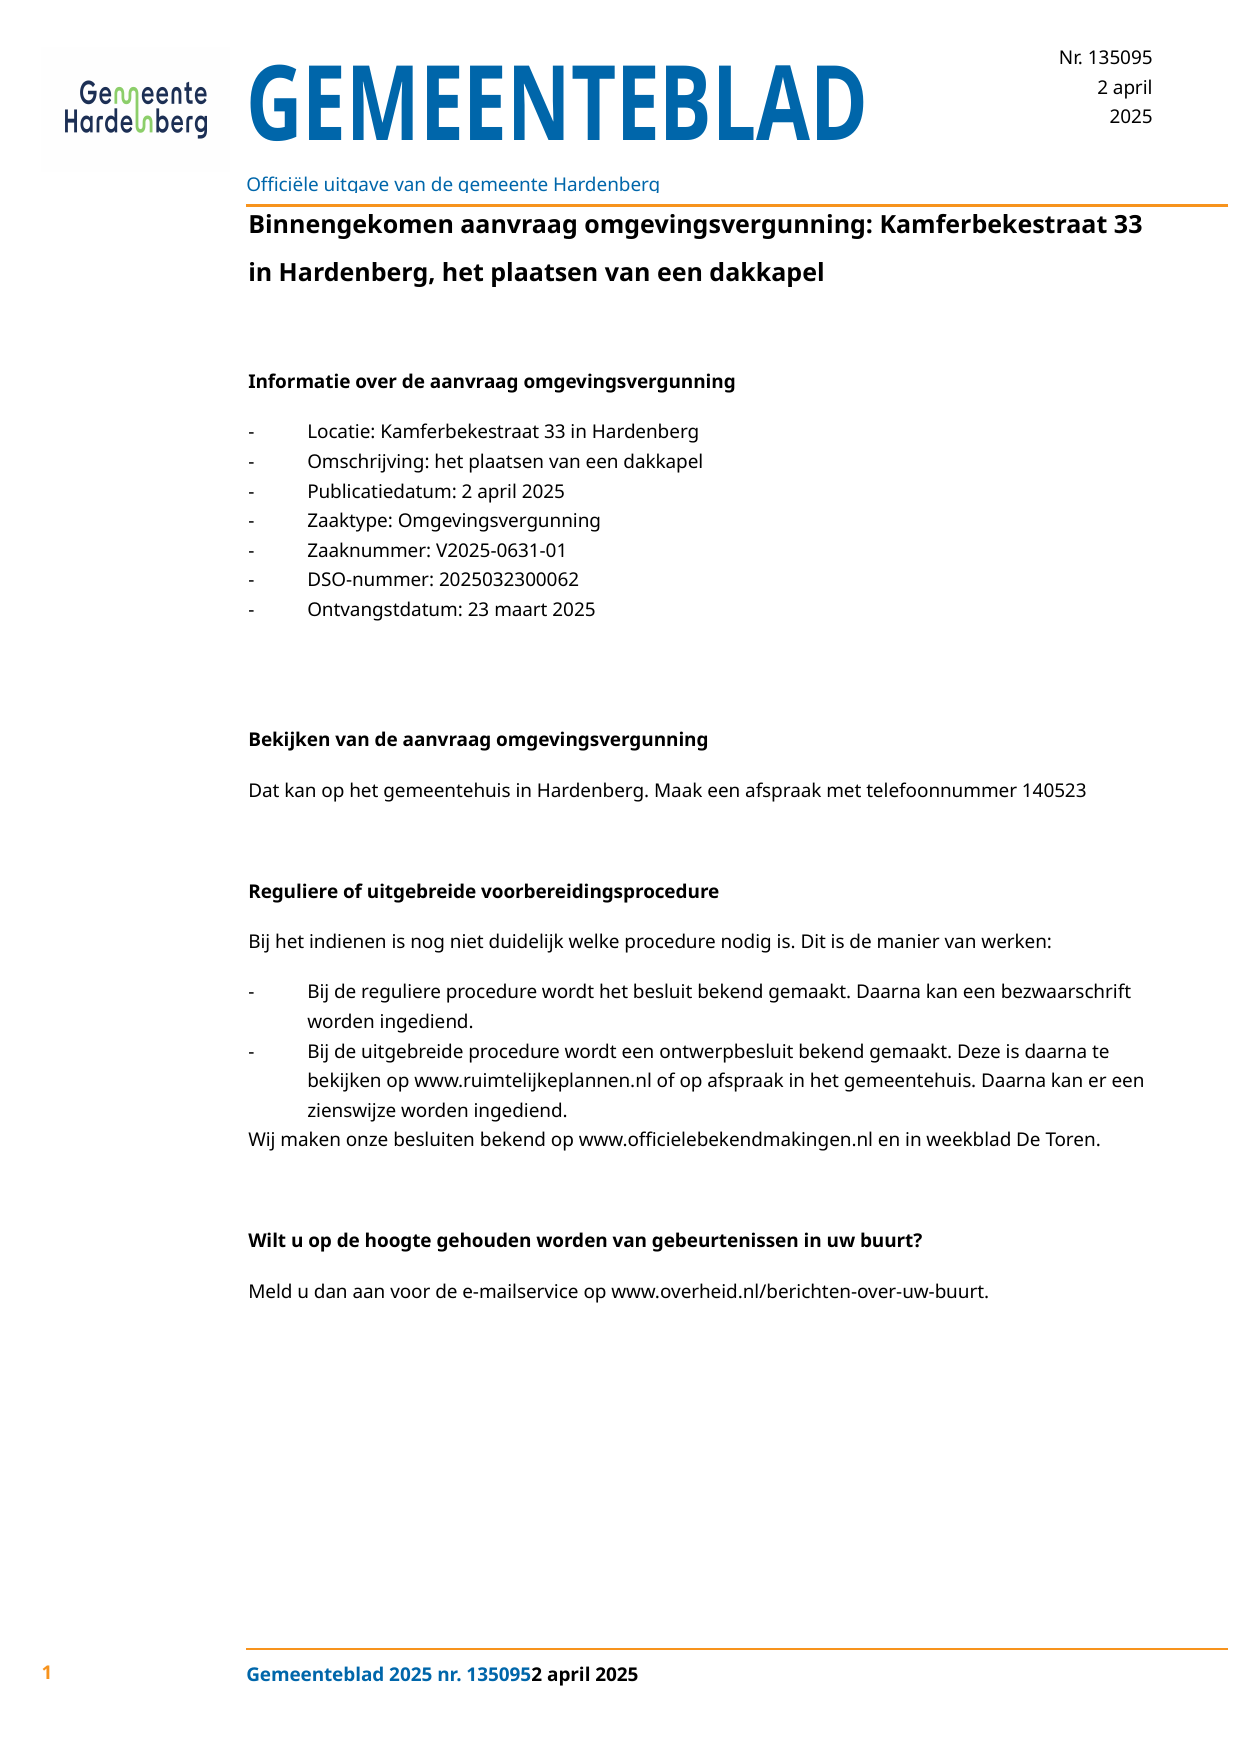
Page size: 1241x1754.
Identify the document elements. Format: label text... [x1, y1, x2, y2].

list Locatie: Kamferbekestraat 33 in Hardenberg [248, 419, 1152, 444]
text Binnengekomen aanvraag omgevingsvergunning: Kamferbekestraat 33 in Hardenberg, het plaatsen van een dakkapel [248, 207, 1152, 288]
text Meld u dan aan voor de e-mailservice op www.overheid.nl/berichten-over-uw-buurt. [248, 1278, 1152, 1304]
list Bij de uitgebreide procedure wordt een ontwerpbesluit bekend gemaakt. Deze is daarna te bekijken op www.ruimtelijkeplannen.nl of op afspraak in het gemeentehuis. Daarna kan er een zienswijze worden ingediend. [248, 1038, 1152, 1123]
text Wilt u op de hoogte gehouden worden van gebeurtenissen in uw buurt? [248, 1227, 1152, 1253]
list Bij de reguliere procedure wordt het besluit bekend gemaakt. Daarna kan een bezwaarschrift worden ingediend. [248, 979, 1152, 1034]
list Publicatiedatum: 2 april 2025 [248, 478, 1152, 504]
picture [41, 47, 231, 172]
list Zaaknummer: V2025-0631-01 [248, 537, 1152, 563]
text Bekijken van de aanvraag omgevingsvergunning [248, 727, 1152, 752]
list Omschrijving: het plaatsen van een dakkapel [248, 448, 1152, 474]
text Wij maken onze besluiten bekend op www.officielebekendmakingen.nl en in weekblad De Toren. [248, 1127, 1152, 1152]
list Zaaktype: Omgevingsvergunning [248, 507, 1152, 533]
list Ontvangstdatum: 23 maart 2025 [248, 596, 1152, 622]
text Dat kan op het gemeentehuis in Hardenberg. Maak een afspraak met telefoonnummer 140523 [248, 777, 1152, 803]
text Informatie over de aanvraag omgevingsvergunning [248, 368, 1152, 394]
list DSO-nummer: 2025032300062 [248, 567, 1152, 592]
text Bij het indienen is nog niet duidelijk welke procedure nodig is. Dit is de manier van werken: [248, 928, 1152, 954]
text Reguliere of uitgebreide voorbereidingsprocedure [248, 878, 1152, 904]
